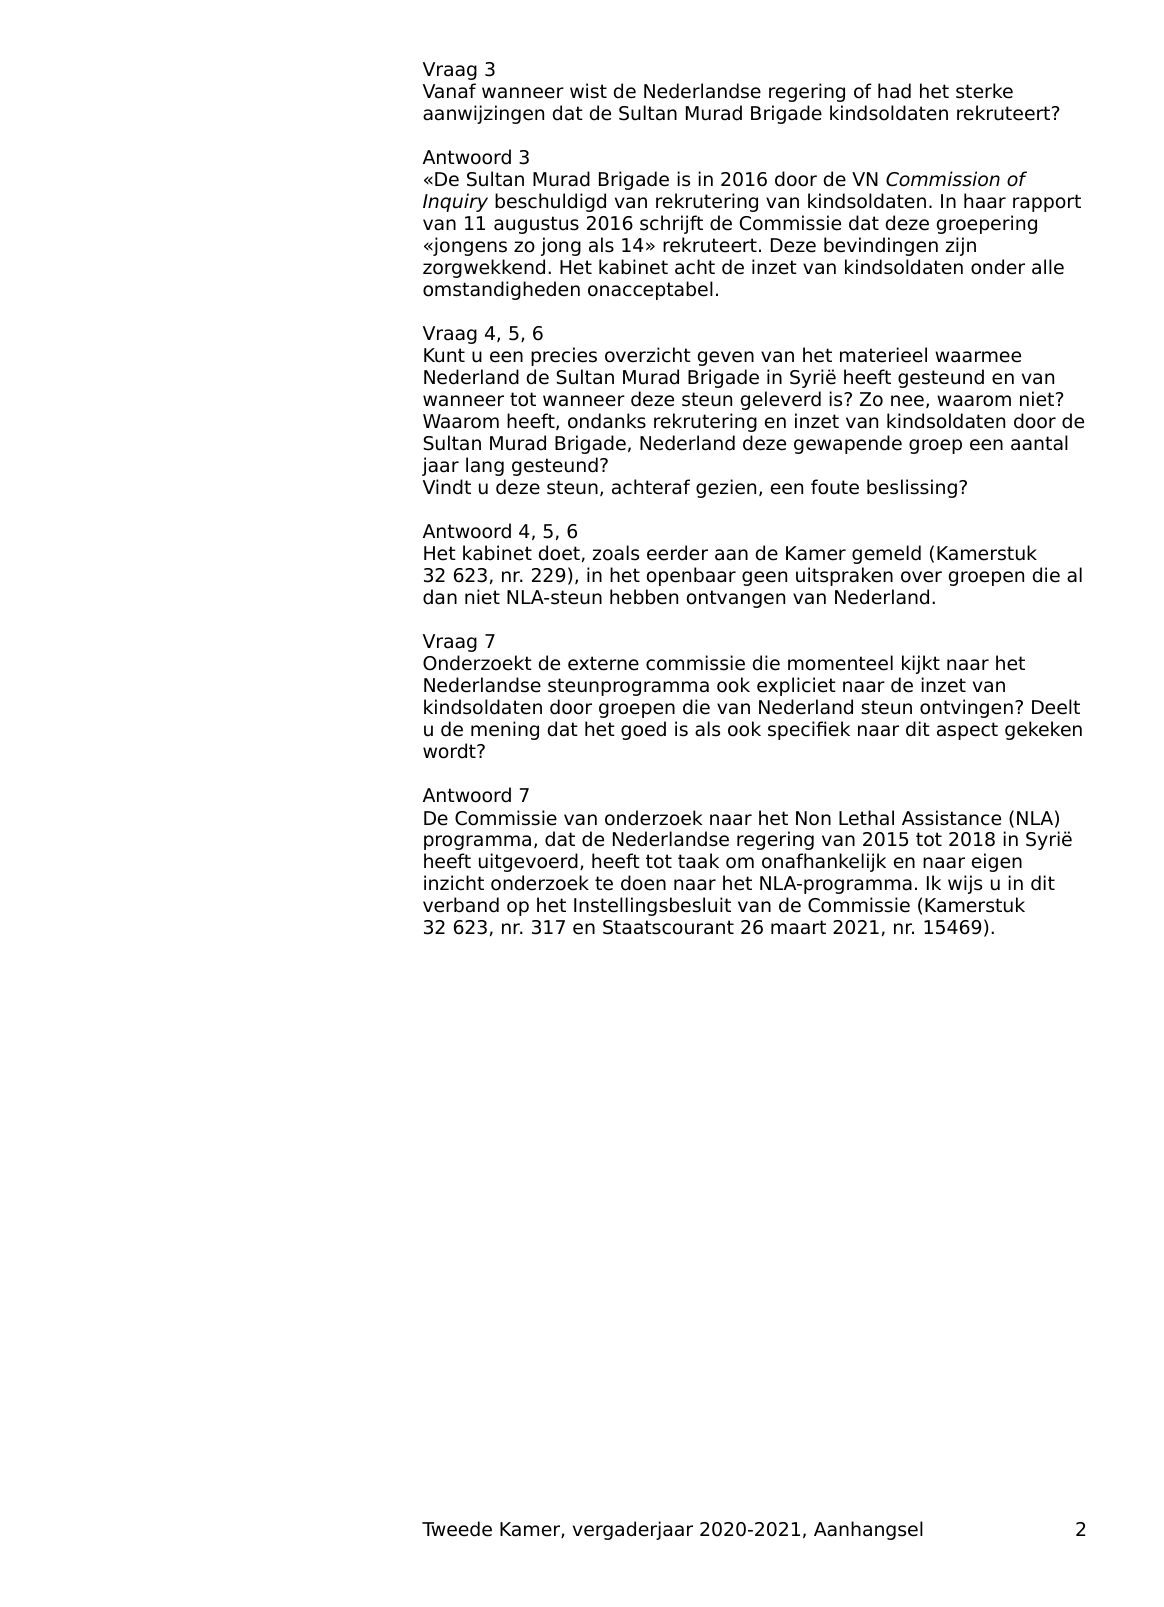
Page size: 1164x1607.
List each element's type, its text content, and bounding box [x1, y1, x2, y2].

text Kunt u een precies overzicht geven van het materieel waarmee Nederland de Sultan Murad Brigade in Syrië heeft gesteund en van wanneer tot wanneer deze steun geleverd is? Zo nee, waarom niet? [422, 345, 1087, 411]
text Vraag 7 [422, 631, 1087, 653]
text De Commissie van onderzoek naar het Non Lethal Assistance (NLA) programma, dat de Nederlandse regering van 2015 tot 2018 in Syrië heeft uitgevoerd, heeft tot taak om onafhankelijk en naar eigen inzicht onderzoek te doen naar het NLA-programma. Ik wijs u in dit verband op het Instellingsbesluit van de Commissie (Kamerstuk 32 623, nr. 317 en Staatscourant 26 maart 2021, nr. 15469). [422, 807, 1087, 939]
text Vindt u deze steun, achteraf gezien, een foute beslissing? [422, 477, 1087, 499]
text Vraag 3 [422, 59, 1087, 81]
text Vraag 4, 5, 6 [422, 323, 1087, 345]
text Onderzoekt de externe commissie die momenteel kijkt naar het Nederlandse steunprogramma ook expliciet naar de inzet van kindsoldaten door groepen die van Nederland steun ontvingen? Deelt u de mening dat het goed is als ook specifiek naar dit aspect gekeken wordt? [422, 653, 1087, 763]
text Het kabinet doet, zoals eerder aan de Kamer gemeld (Kamerstuk 32 623, nr. 229), in het openbaar geen uitspraken over groepen die al dan niet NLA-steun hebben ontvangen van Nederland. [422, 543, 1087, 609]
text Antwoord 3 [422, 147, 1087, 169]
text Antwoord 7 [422, 785, 1087, 807]
text Vanaf wanneer wist de Nederlandse regering of had het sterke aanwijzingen dat de Sultan Murad Brigade kindsoldaten rekruteert? [422, 81, 1087, 125]
text Waarom heeft, ondanks rekrutering en inzet van kindsoldaten door de Sultan Murad Brigade, Nederland deze gewapende groep een aantal jaar lang gesteund? [422, 411, 1087, 477]
text Antwoord 4, 5, 6 [422, 521, 1087, 543]
text «De Sultan Murad Brigade is in 2016 door de VN Commission of Inquiry beschuldigd van rekrutering van kindsoldaten. In haar rapport van 11 augustus 2016 schrijft de Commissie dat deze groepering «jongens zo jong als 14» rekruteert. Deze bevindingen zijn zorgwekkend. Het kabinet acht de inzet van kindsoldaten onder alle omstandigheden onacceptabel. [422, 169, 1087, 301]
